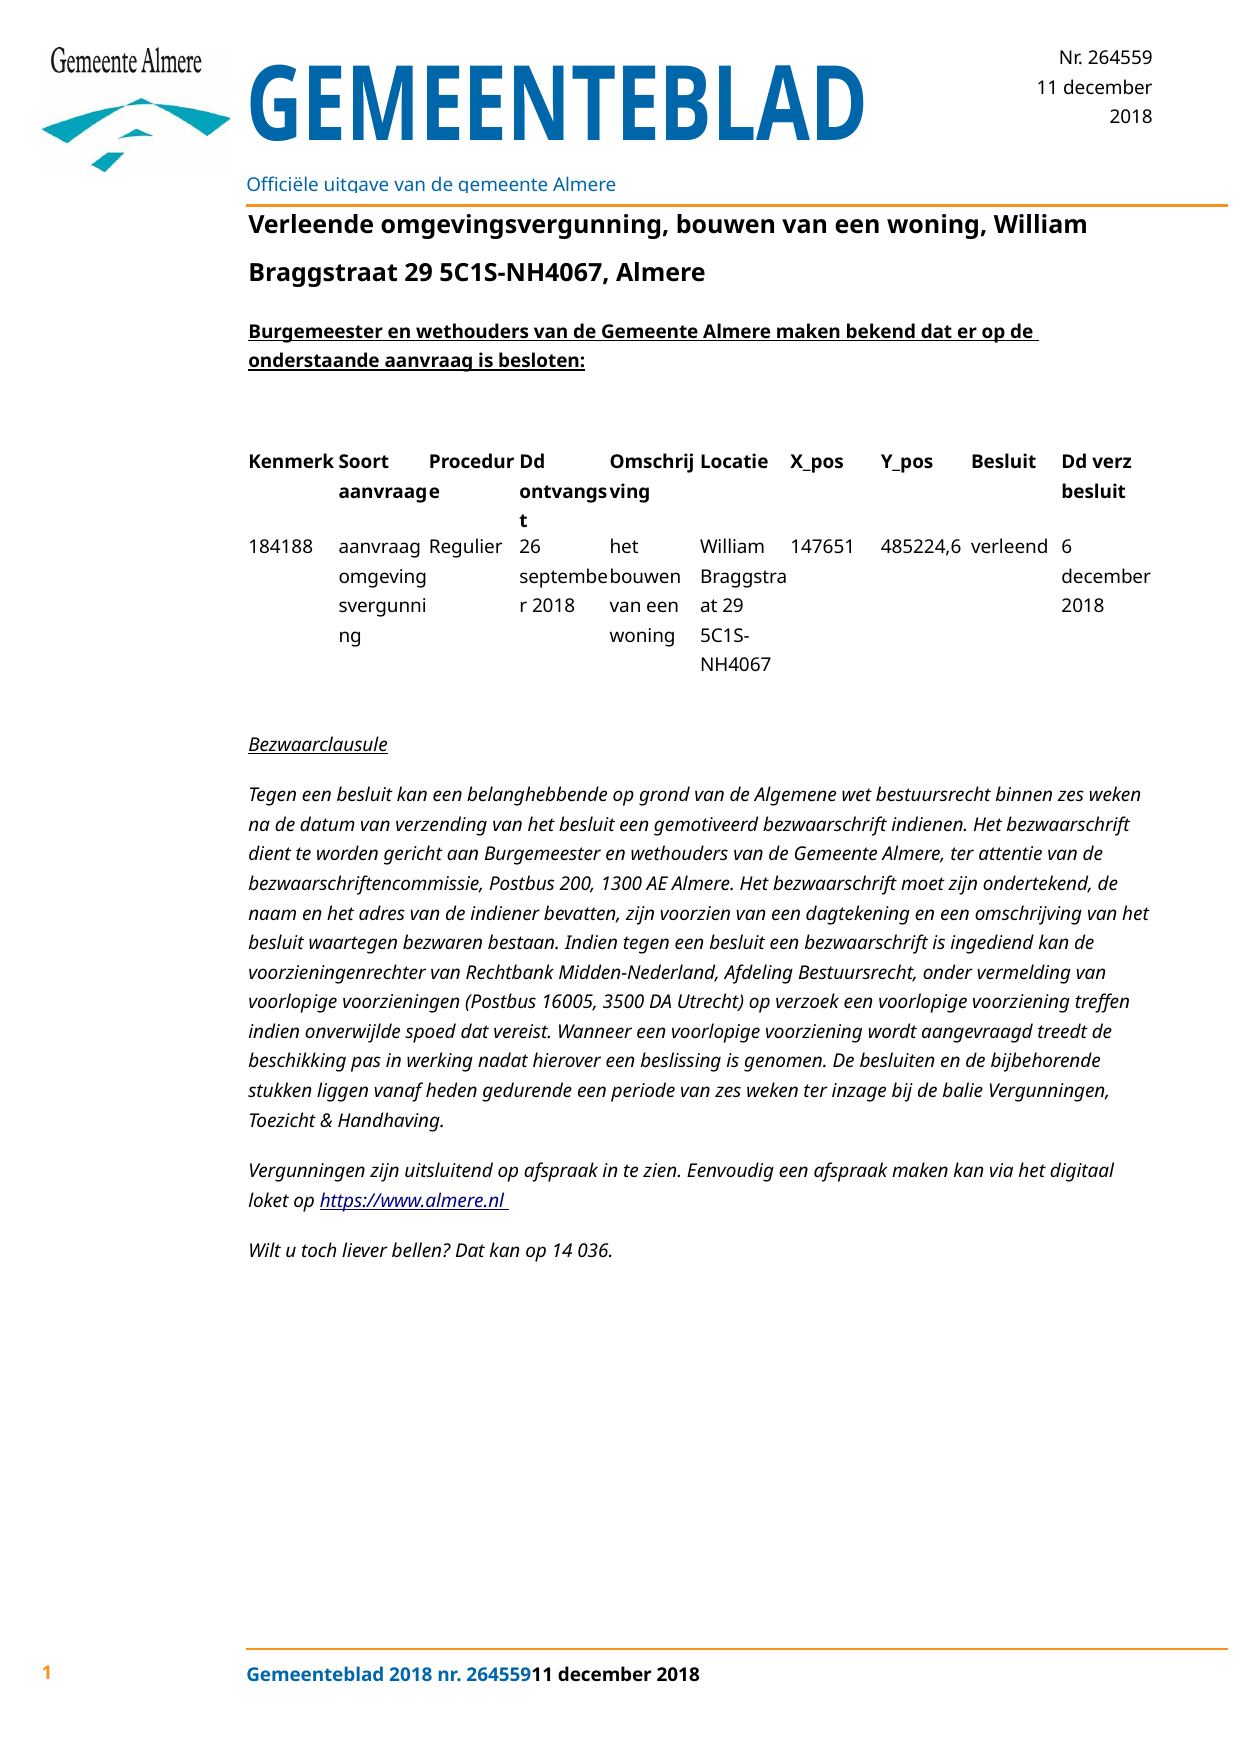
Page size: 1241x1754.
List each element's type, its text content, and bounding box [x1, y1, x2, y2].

table_header Dd verz besluit [1061, 449, 1152, 533]
table_header Dd ontvangst [519, 449, 609, 533]
picture [41, 47, 231, 172]
table_cell 147651 [790, 533, 881, 677]
table_header Locatie [700, 449, 790, 533]
table_cell aanvraag omgevingsvergunning [338, 533, 429, 677]
table_cell het bouwen van een woning [609, 533, 700, 677]
table_header Kenmerk [248, 449, 338, 533]
table_cell 485224,6 [881, 533, 971, 677]
table_header Soort aanvraag [338, 449, 429, 533]
text Wilt u toch liever bellen? Dat kan op 14 036. [248, 1237, 1152, 1263]
text Bezwaarclausule [248, 731, 1152, 757]
text Burgemeester en wethouders van de Gemeente Almere maken bekend dat er op de onderstaande aanvraag is besloten: [248, 318, 1152, 373]
table_cell verleend [971, 533, 1061, 677]
table_cell 184188 [248, 533, 338, 677]
table_header X_pos [790, 449, 881, 533]
table_header Besluit [971, 449, 1061, 533]
table_cell 26 september 2018 [519, 533, 609, 677]
table_cell William Braggstraat 29 5C1S-NH4067 [700, 533, 790, 677]
table_header Procedure [429, 449, 519, 533]
table_header Y_pos [881, 449, 971, 533]
table_cell Regulier [429, 533, 519, 677]
table_header Omschrijving [609, 449, 700, 533]
text Verleende omgevingsvergunning, bouwen van een woning, William Braggstraat 29 5C1S-NH4067, Almere [248, 207, 1152, 288]
text Tegen een besluit kan een belanghebbende op grond van de Algemene wet bestuursrecht binnen zes weken na de datum van verzending van het besluit een gemotiveerd bezwaarschrift indienen. Het bezwaarschrift dient te worden gericht aan Burgemeester en wethouders van de Gemeente Almere, ter attentie van de bezwaarschriftencommissie, Postbus 200, 1300 AE Almere. Het bezwaarschrift moet zijn ondertekend, de naam en het adres van de indiener bevatten, zijn voorzien van een dagtekening en een omschrijving van het besluit waartegen bezwaren bestaan. Indien tegen een besluit een bezwaarschrift is ingediend kan de voorzieningenrechter van Rechtbank Midden-Nederland, Afdeling Bestuursrecht, onder vermelding van voorlopige voorzieningen (Postbus 16005, 3500 DA Utrecht) op verzoek een voorlopige voorziening treffen indien onverwijlde spoed dat vereist. Wanneer een voorlopige voorziening wordt aangevraagd treedt de beschikking pas in werking nadat hierover een beslissing is genomen. De besluiten en de bijbehorende stukken liggen vanaf heden gedurende een periode van zes weken ter inzage bij de balie Vergunningen, Toezicht & Handhaving. [248, 781, 1152, 1133]
table_cell 6 december 2018 [1061, 533, 1152, 677]
text Vergunningen zijn uitsluitend op afspraak in te zien. Eenvoudig een afspraak maken kan via het digitaal loket op https://www.almere.nl [248, 1157, 1152, 1213]
